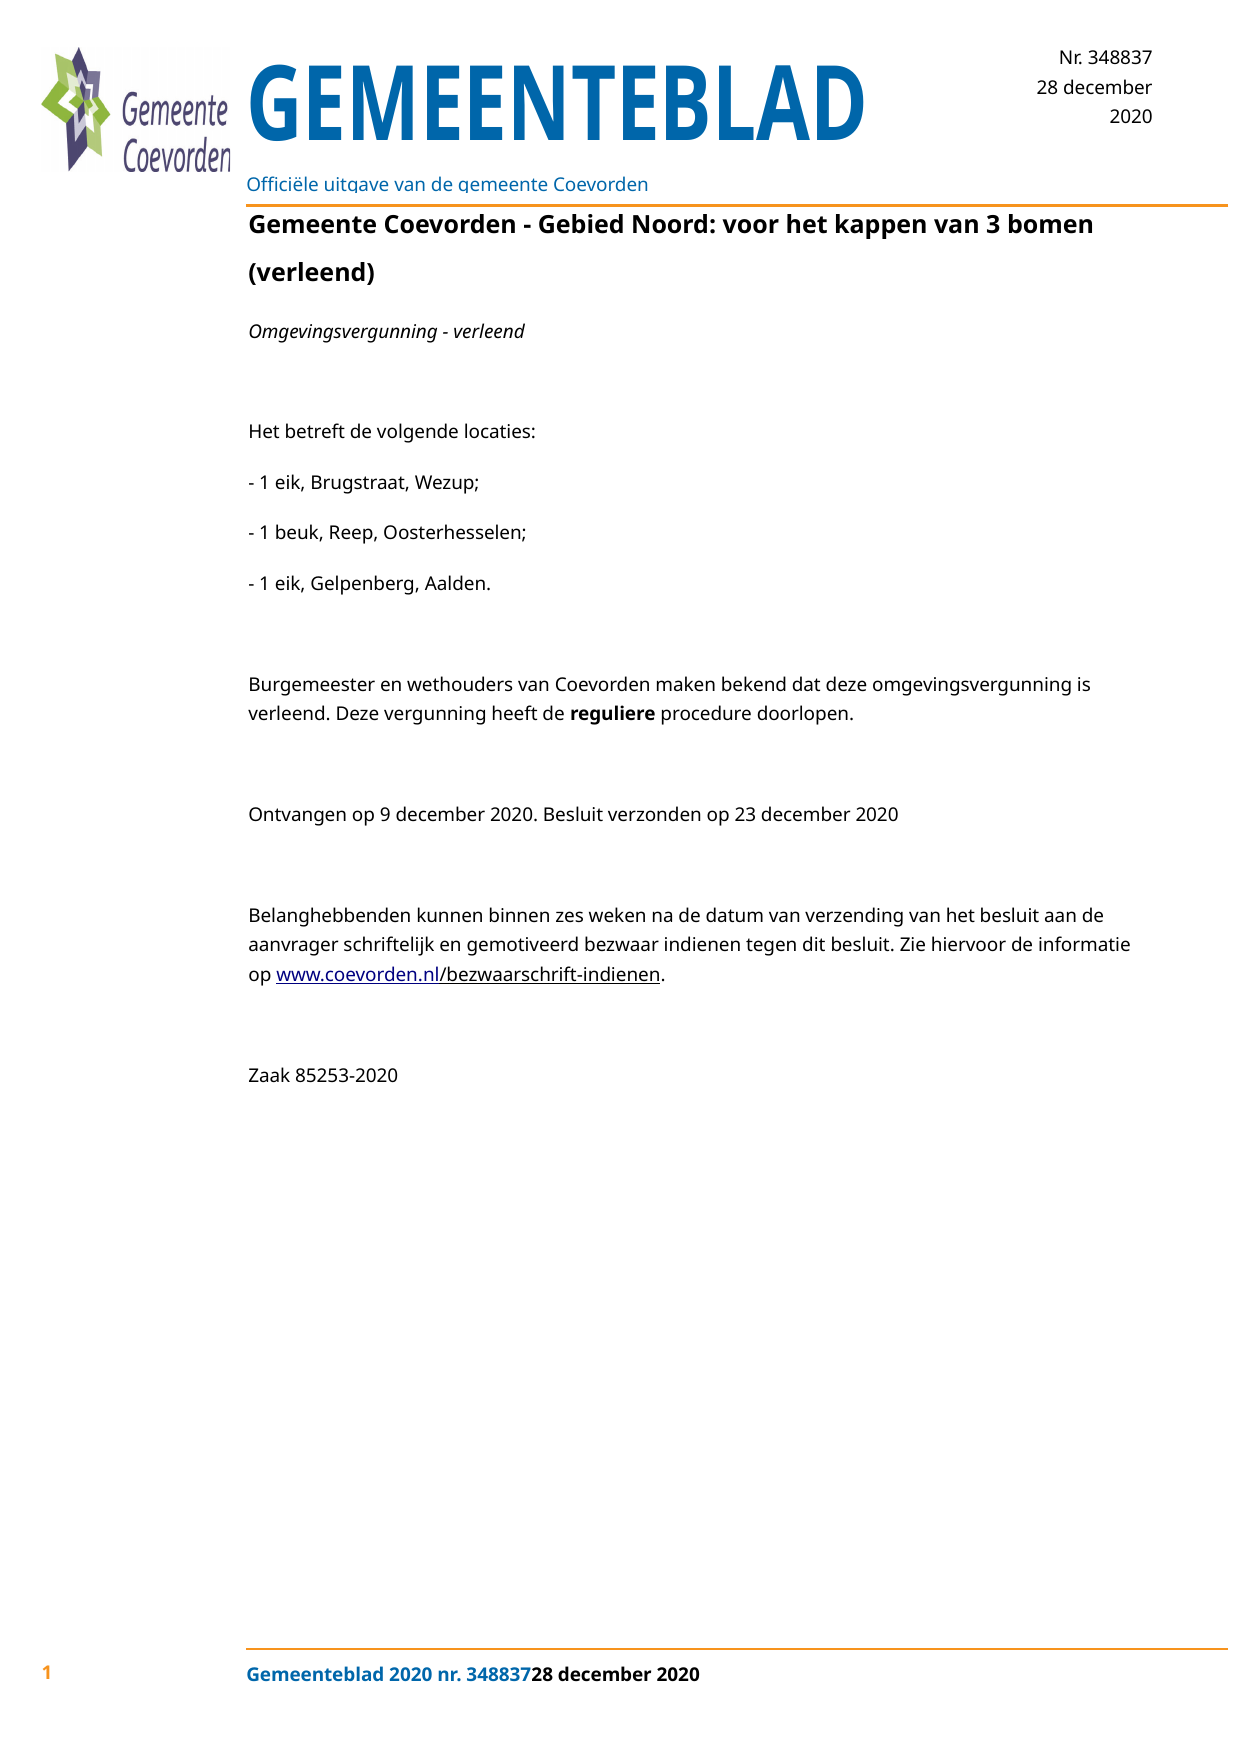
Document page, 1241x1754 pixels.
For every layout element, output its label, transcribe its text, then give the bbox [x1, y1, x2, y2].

text Omgevingsvergunning - verleend [248, 318, 1152, 344]
text - 1 eik, Gelpenberg, Aalden. [248, 570, 1152, 596]
text Belanghebbenden kunnen binnen zes weken na de datum van verzending van het besluit aan de aanvrager schriftelijk en gemotiveerd bezwaar indienen tegen dit besluit. Zie hiervoor de informatie op www.coevorden.nl/bezwaarschrift-indienen. [248, 902, 1152, 987]
text Ontvangen op 9 december 2020. Besluit verzonden op 23 december 2020 [248, 801, 1152, 827]
text Burgemeester en wethouders van Coevorden maken bekend dat deze omgevingsvergunning is verleend. Deze vergunning heeft de reguliere procedure doorlopen. [248, 671, 1152, 726]
text Het betreft de volgende locaties: [248, 419, 1152, 444]
text Gemeente Coevorden - Gebied Noord: voor het kappen van 3 bomen (verleend) [248, 207, 1152, 288]
text - 1 eik, Brugstraat, Wezup; [248, 469, 1152, 495]
text - 1 beuk, Reep, Oosterhesselen; [248, 519, 1152, 545]
text Zaak 85253-2020 [248, 1062, 1152, 1088]
picture [41, 47, 231, 172]
